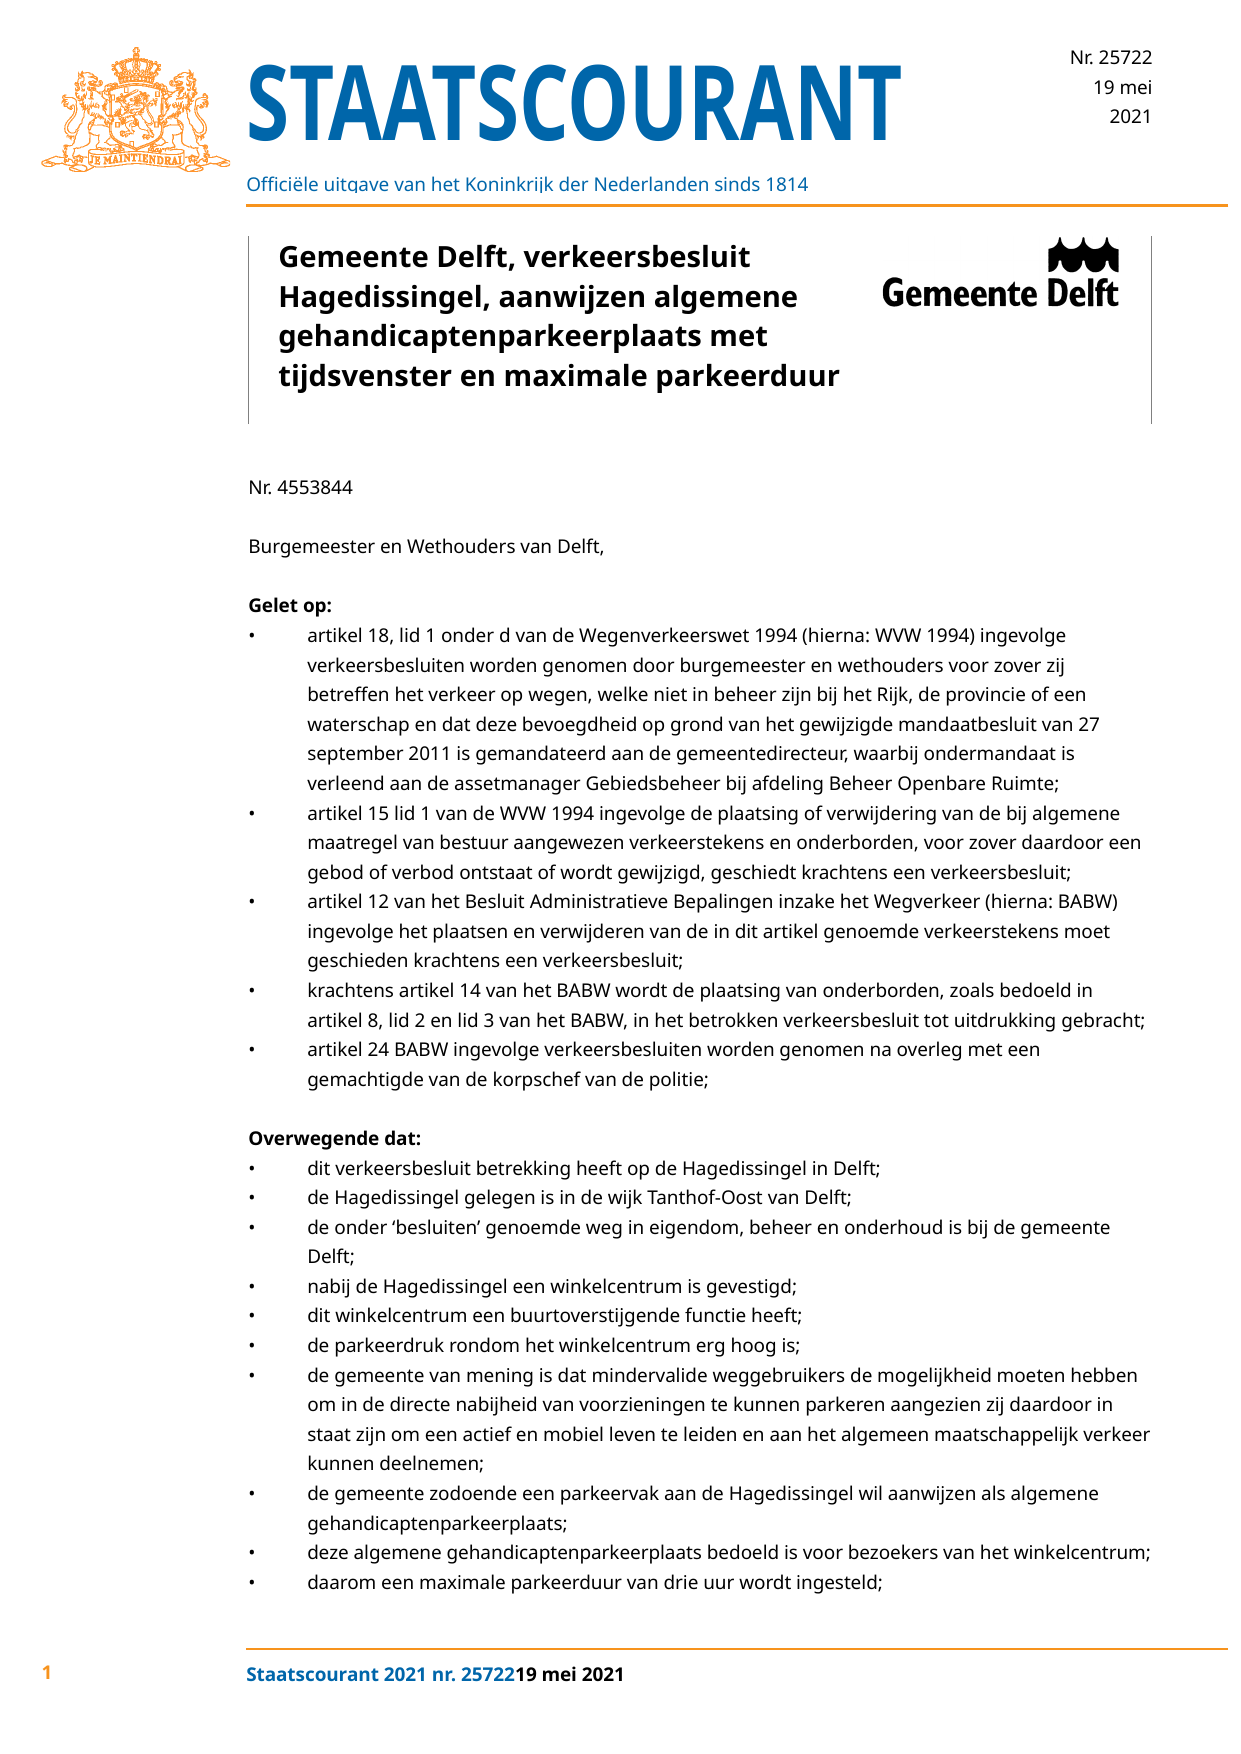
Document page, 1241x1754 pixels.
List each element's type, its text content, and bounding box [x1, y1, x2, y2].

list de parkeerdruk rondom het winkelcentrum erg hoog is; [248, 1332, 1152, 1358]
list daarom een maximale parkeerduur van drie uur wordt ingesteld; [248, 1569, 1152, 1595]
list artikel 24 BABW ingevolge verkeersbesluiten worden genomen na overleg met een gemachtigde van de korpschef van de politie; [248, 1036, 1152, 1092]
list dit winkelcentrum een buurtoverstijgende functie heeft; [248, 1303, 1152, 1328]
list de gemeente van mening is dat mindervalide weggebruikers de mogelijkheid moeten hebben om in de directe nabijheid van voorzieningen te kunnen parkeren aangezien zij daardoor in staat zijn om een actief en mobiel leven te leiden en aan het algemeen maatschappelijk verkeer kunnen deelnemen; [248, 1362, 1152, 1476]
text Overwegende dat: [248, 1125, 1152, 1151]
list krachtens artikel 14 van het BABW wordt de plaatsing van onderborden, zoals bedoeld in artikel 8, lid 2 en lid 3 van het BABW, in het betrokken verkeersbesluit tot uitdrukking gebracht; [248, 977, 1152, 1033]
text Nr. 4553844 [248, 474, 1152, 500]
list de Hagedissingel gelegen is in de wijk Tanthof-Oost van Delft; [248, 1184, 1152, 1210]
table_header [850, 236, 1151, 424]
picture [41, 47, 231, 172]
text Gelet op: [248, 593, 1152, 618]
list dit verkeersbesluit betrekking heeft op de Hagedissingel in Delft; [248, 1155, 1152, 1181]
text Burgemeester en Wethouders van Delft, [248, 533, 1152, 559]
list de gemeente zodoende een parkeervak aan de Hagedissingel wil aanwijzen als algemene gehandicaptenparkeerplaats; [248, 1480, 1152, 1536]
list artikel 18, lid 1 onder d van de Wegenverkeerswet 1994 (hierna: WVW 1994) ingevolge verkeersbesluiten worden genomen door burgemeester en wethouders voor zover zij betreffen het verkeer op wegen, welke niet in beheer zijn bij het Rijk, de provincie of een waterschap en dat deze bevoegdheid op grond van het gewijzigde mandaatbesluit van 27 september 2011 is gemandateerd aan de gemeentedirecteur, waarbij ondermandaat is verleend aan de assetmanager Gebiedsbeheer bij afdeling Beheer Openbare Ruimte; [248, 622, 1152, 796]
list artikel 15 lid 1 van de WVW 1994 ingevolge de plaatsing of verwijdering van de bij algemene maatregel van bestuur aangewezen verkeerstekens en onderborden, voor zover daardoor een gebod of verbod ontstaat of wordt gewijzigd, geschiedt krachtens een verkeersbesluit; [248, 800, 1152, 885]
list artikel 12 van het Besluit Administratieve Bepalingen inzake het Wegverkeer (hierna: BABW) ingevolge het plaatsen en verwijderen van de in dit artikel genoemde verkeerstekens moet geschieden krachtens een verkeersbesluit; [248, 888, 1152, 973]
table_header Gemeente Delft, verkeersbesluit Hagedissingel, aanwijzen algemene gehandicaptenparkeerplaats met tijdsvenster en maximale parkeerduur [249, 236, 850, 424]
list de onder ‘besluiten’ genoemde weg in eigendom, beheer en onderhoud is bij de gemeente Delft; [248, 1214, 1152, 1269]
list nabij de Hagedissingel een winkelcentrum is gevestigd; [248, 1273, 1152, 1299]
picture [882, 236, 1119, 309]
list deze algemene gehandicaptenparkeerplaats bedoeld is voor bezoekers van het winkelcentrum; [248, 1539, 1152, 1565]
